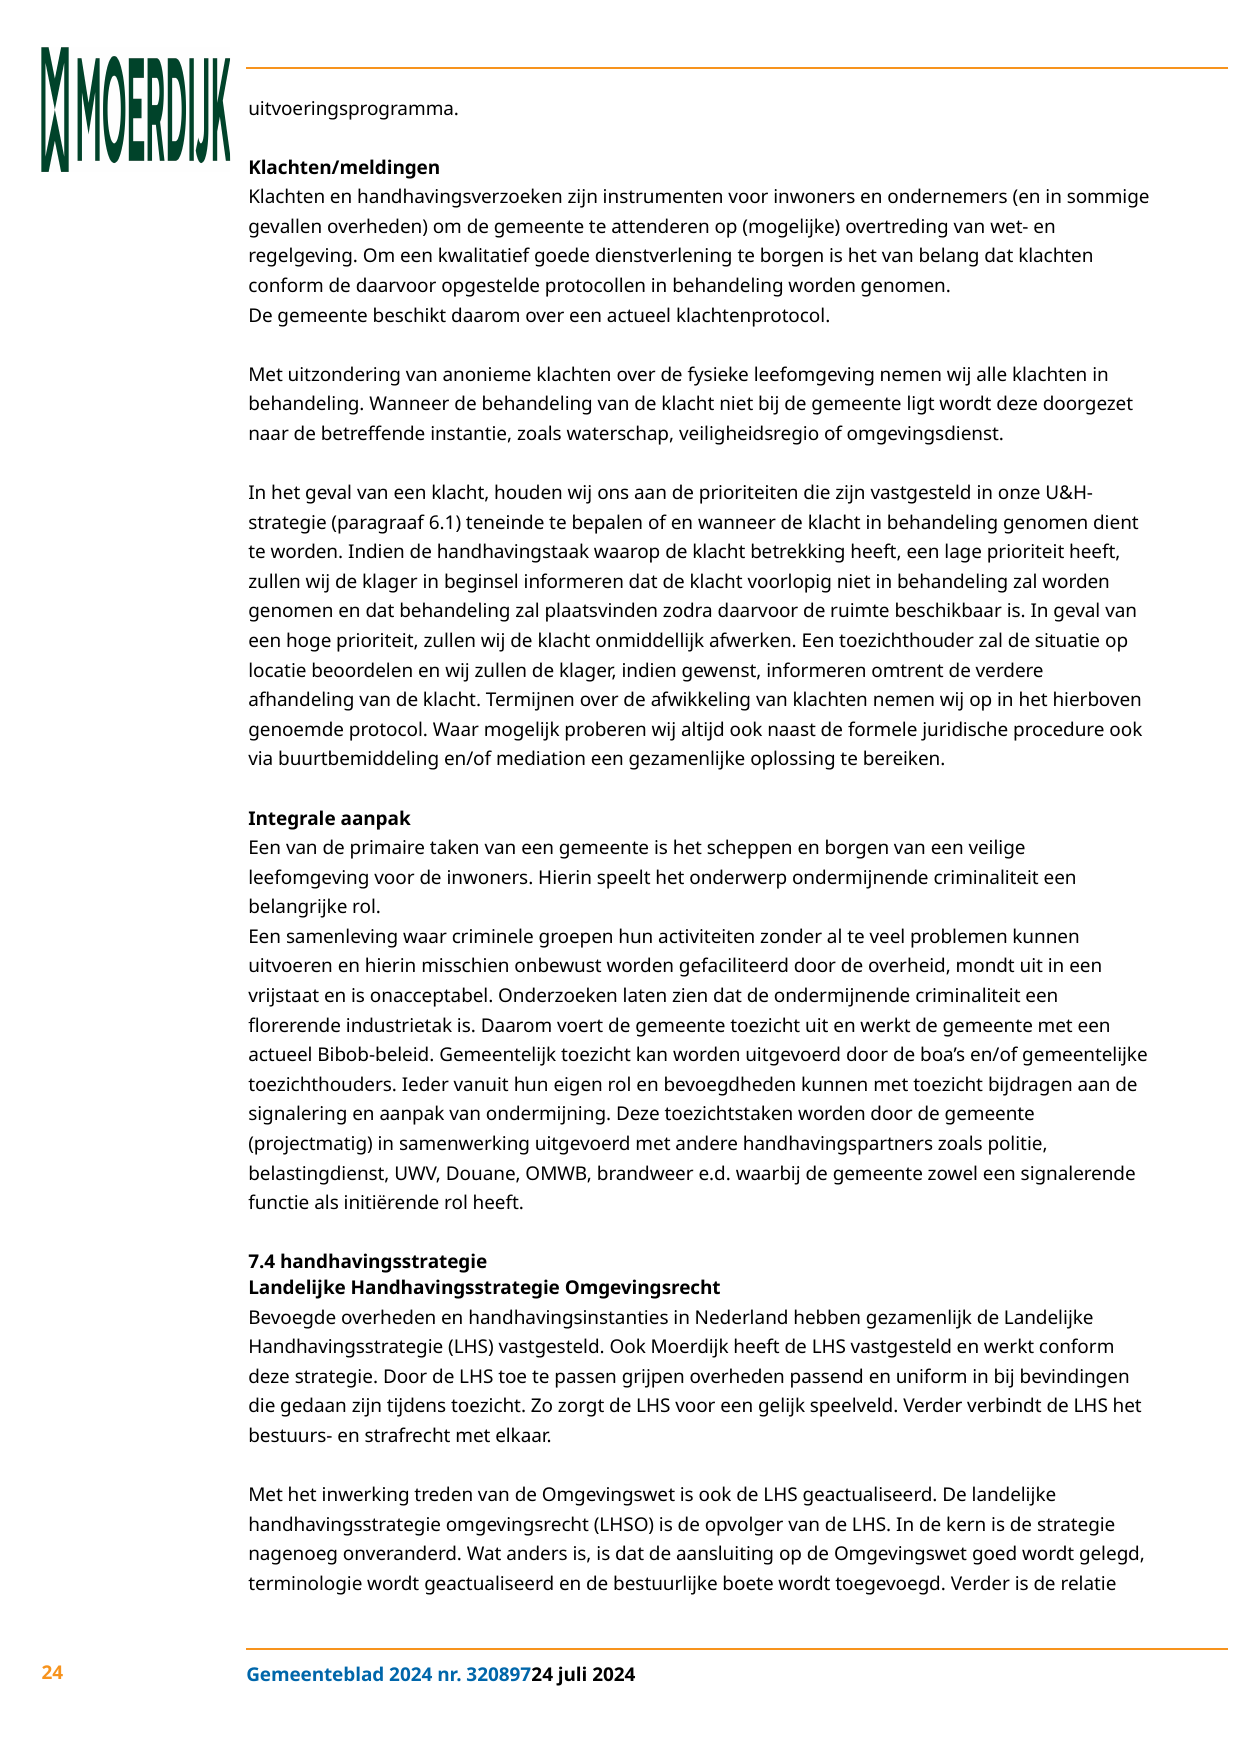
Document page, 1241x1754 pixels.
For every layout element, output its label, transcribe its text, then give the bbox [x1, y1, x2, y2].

text 7.4 handhavingsstrategie [248, 1248, 1152, 1274]
text Integrale aanpak [248, 805, 1152, 831]
picture [41, 47, 231, 172]
text De gemeente beschikt daarom over een actueel klachtenprotocol. [248, 302, 1152, 328]
text Een samenleving waar criminele groepen hun activiteiten zonder al te veel problemen kunnen uitvoeren en hierin misschien onbewust worden gefaciliteerd door de overheid, mondt uit in een vrijstaat en is onacceptabel. Onderzoeken laten zien dat de ondermijnende criminaliteit een florerende industrietak is. Daarom voert de gemeente toezicht uit en werkt de gemeente met een actueel Bibob-beleid. Gemeentelijk toezicht kan worden uitgevoerd door de boa’s en/of gemeentelijke toezichthouders. Ieder vanuit hun eigen rol en bevoegdheden kunnen met toezicht bijdragen aan de signalering en aanpak van ondermijning. Deze toezichtstaken worden door de gemeente (projectmatig) in samenwerking uitgevoerd met andere handhavingspartners zoals politie, belastingdienst, UWV, Douane, OMWB, brandweer e.d. waarbij de gemeente zowel een signalerende functie als initiërende rol heeft. [248, 923, 1152, 1215]
text Met uitzondering van anonieme klachten over de fysieke leefomgeving nemen wij alle klachten in behandeling. Wanneer de behandeling van de klacht niet bij de gemeente ligt wordt deze doorgezet naar de betreffende instantie, zoals waterschap, veiligheidsregio of omgevingsdienst. [248, 361, 1152, 446]
text Bevoegde overheden en handhavingsinstanties in Nederland hebben gezamenlijk de Landelijke Handhavingsstrategie (LHS) vastgesteld. Ook Moerdijk heeft de LHS vastgesteld en werkt conform deze strategie. Door de LHS toe te passen grijpen overheden passend en uniform in bij bevindingen die gedaan zijn tijdens toezicht. Zo zorgt de LHS voor een gelijk speelveld. Verder verbindt de LHS het bestuurs- en strafrecht met elkaar. [248, 1304, 1152, 1448]
text Met het inwerking treden van de Omgevingswet is ook de LHS geactualiseerd. De landelijke handhavingsstrategie omgevingsrecht (LHSO) is de opvolger van de LHS. In de kern is de strategie nagenoeg onveranderd. Wat anders is, is dat de aansluiting op de Omgevingswet goed wordt gelegd, terminologie wordt geactualiseerd en de bestuurlijke boete wordt toegevoegd. Verder is de relatie [248, 1481, 1152, 1596]
text Een van de primaire taken van een gemeente is het scheppen en borgen van een veilige leefomgeving voor de inwoners. Hierin speelt het onderwerp ondermijnende criminaliteit een belangrijke rol. [248, 834, 1152, 919]
text Klachten en handhavingsverzoeken zijn instrumenten voor inwoners en ondernemers (en in sommige gevallen overheden) om de gemeente te attenderen op (mogelijke) overtreding van wet- en regelgeving. Om een kwalitatief goede dienstverlening te borgen is het van belang dat klachten conform de daarvoor opgestelde protocollen in behandeling worden genomen. [248, 183, 1152, 298]
text Klachten/meldingen [248, 154, 1152, 180]
text Landelijke Handhavingsstrategie Omgevingsrecht [248, 1274, 1152, 1300]
text In het geval van een klacht, houden wij ons aan de prioriteiten die zijn vastgesteld in onze U&H- strategie (paragraaf 6.1) teneinde te bepalen of en wanneer de klacht in behandeling genomen dient te worden. Indien de handhavingstaak waarop de klacht betrekking heeft, een lage prioriteit heeft, zullen wij de klager in beginsel informeren dat de klacht voorlopig niet in behandeling zal worden genomen en dat behandeling zal plaatsvinden zodra daarvoor de ruimte beschikbaar is. In geval van een hoge prioriteit, zullen wij de klacht onmiddellijk afwerken. Een toezichthouder zal de situatie op locatie beoordelen en wij zullen de klager, indien gewenst, informeren omtrent de verdere afhandeling van de klacht. Termijnen over de afwikkeling van klachten nemen wij op in het hierboven genoemde protocol. Waar mogelijk proberen wij altijd ook naast de formele juridische procedure ook via buurtbemiddeling en/of mediation een gezamenlijke oplossing te bereiken. [248, 479, 1152, 771]
text uitvoeringsprogramma. [248, 95, 1152, 121]
